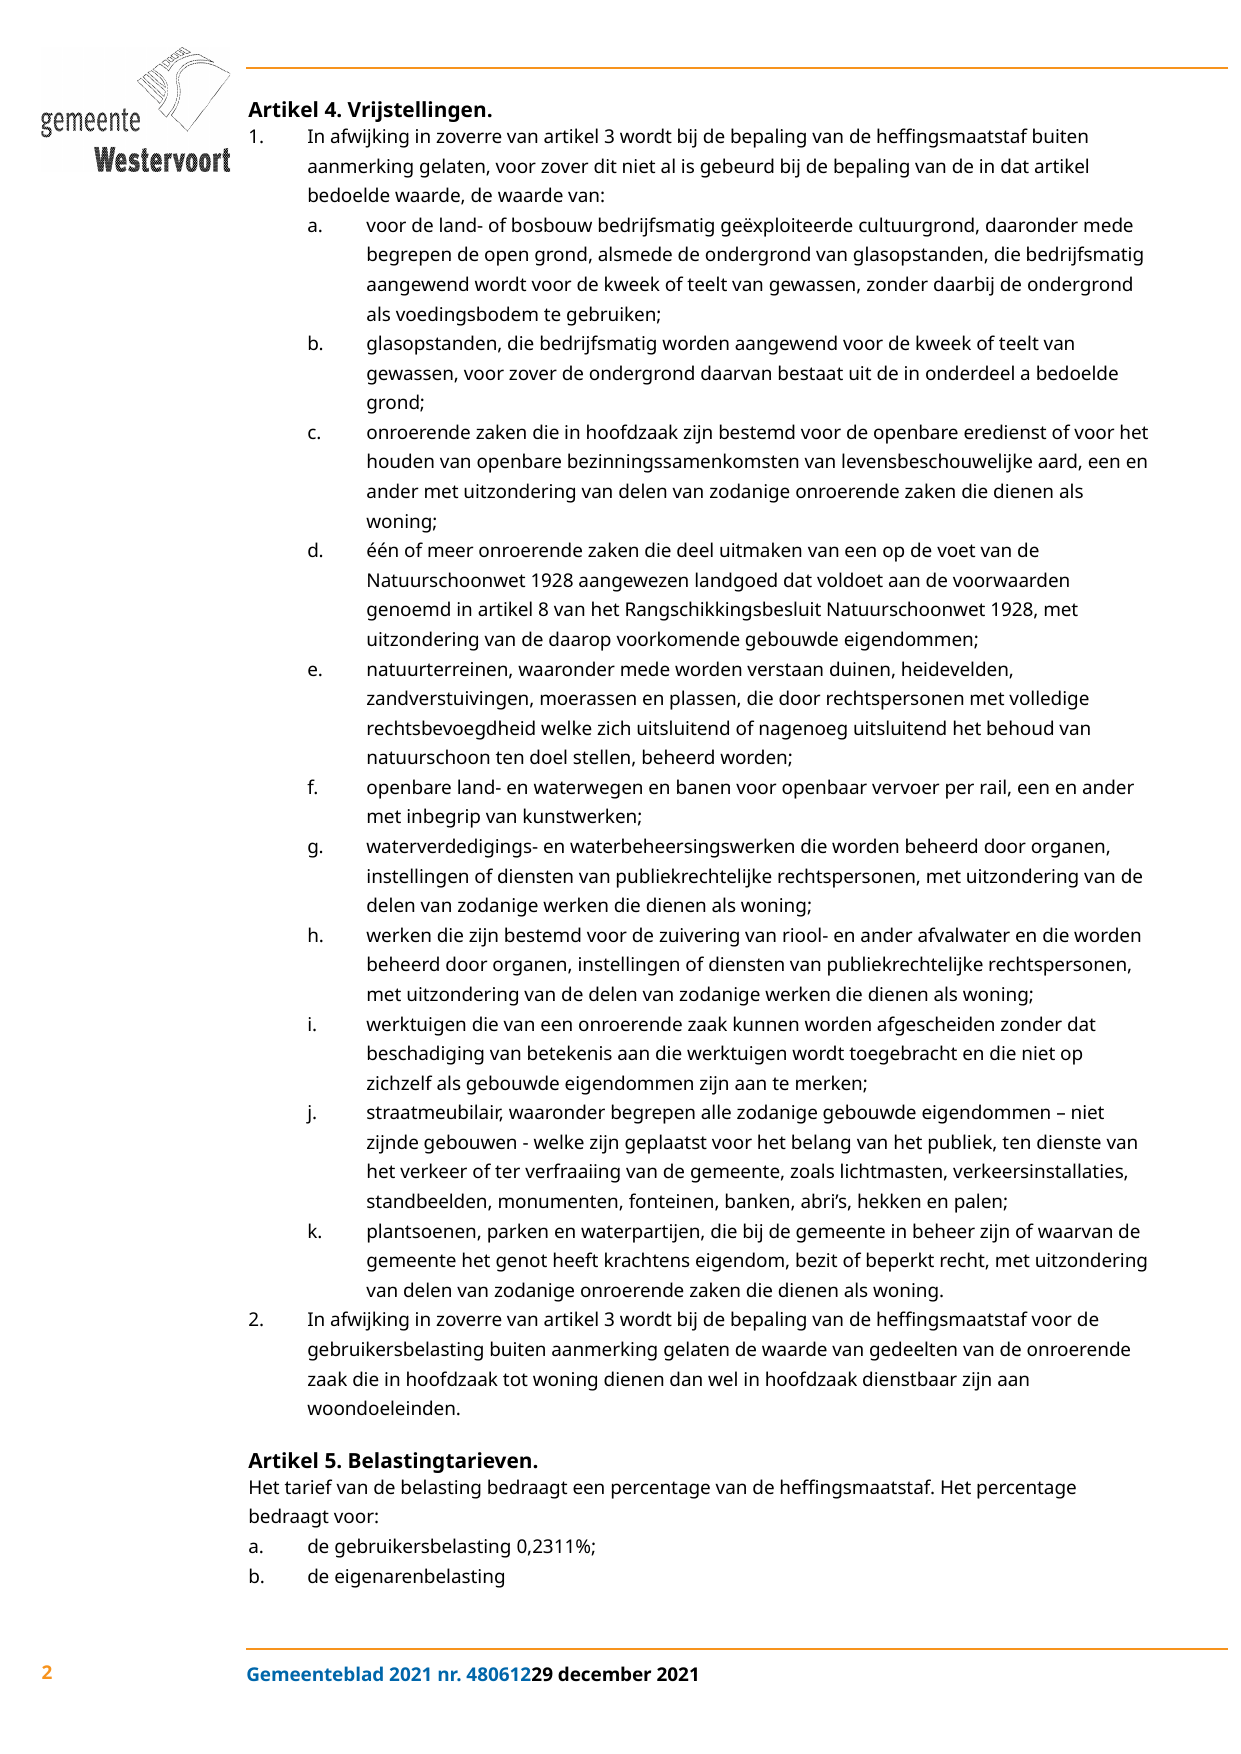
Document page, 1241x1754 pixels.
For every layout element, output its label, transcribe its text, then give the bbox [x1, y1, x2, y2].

text Artikel 4. Vrijstellingen. [248, 95, 1152, 123]
list natuurterreinen, waaronder mede worden verstaan duinen, heidevelden, zandverstuivingen, moerassen en plassen, die door rechtspersonen met volledige rechtsbevoegdheid welke zich uitsluitend of nagenoeg uitsluitend het behoud van natuurschoon ten doel stellen, beheerd worden; [307, 656, 1152, 770]
list werktuigen die van een onroerende zaak kunnen worden afgescheiden zonder dat beschadiging van betekenis aan die werktuigen wordt toegebracht en die niet op zichzelf als gebouwde eigendommen zijn aan te merken; [307, 1011, 1152, 1096]
list glasopstanden, die bedrijfsmatig worden aangewend voor de kweek of teelt van gewassen, voor zover de ondergrond daarvan bestaat uit de in onderdeel a bedoelde grond; [307, 330, 1152, 415]
list werken die zijn bestemd voor de zuivering van riool- en ander afvalwater en die worden beheerd door organen, instellingen of diensten van publiekrechtelijke rechtspersonen, met uitzondering van de delen van zodanige werken die dienen als woning; [307, 922, 1152, 1007]
list waterverdedigings- en waterbeheersingswerken die worden beheerd door organen, instellingen of diensten van publiekrechtelijke rechtspersonen, met uitzondering van de delen van zodanige werken die dienen als woning; [307, 833, 1152, 918]
list In afwijking in zoverre van artikel 3 wordt bij de bepaling van de heffingsmaatstaf voor de gebruikersbelasting buiten aanmerking gelaten de waarde van gedeelten van de onroerende zaak die in hoofdzaak tot woning dienen dan wel in hoofdzaak dienstbaar zijn aan woondoeleinden. [248, 1307, 1152, 1421]
list voor de land- of bosbouw bedrijfsmatig geëxploiteerde cultuurgrond, daaronder mede begrepen de open grond, alsmede de ondergrond van glasopstanden, die bedrijfsmatig aangewend wordt voor de kweek of teelt van gewassen, zonder daarbij de ondergrond als voedingsbodem te gebruiken; [307, 212, 1152, 326]
picture [41, 47, 231, 172]
list de gebruikersbelasting 0,2311%; [248, 1533, 1152, 1559]
list openbare land- en waterwegen en banen voor openbaar vervoer per rail, een en ander met inbegrip van kunstwerken; [307, 774, 1152, 829]
list één of meer onroerende zaken die deel uitmaken van een op de voet van de Natuurschoonwet 1928 aangewezen landgoed dat voldoet aan de voorwaarden genoemd in artikel 8 van het Rangschikkingsbesluit Natuurschoonwet 1928, met uitzondering van de daarop voorkomende gebouwde eigendommen; [307, 537, 1152, 652]
list de eigenarenbelasting [248, 1563, 1152, 1589]
list straatmeubilair, waaronder begrepen alle zodanige gebouwde eigendommen – niet zijnde gebouwen - welke zijn geplaatst voor het belang van het publiek, ten dienste van het verkeer of ter verfraaiing van de gemeente, zoals lichtmasten, verkeersinstallaties, standbeelden, monumenten, fonteinen, banken, abri’s, hekken en palen; [307, 1099, 1152, 1214]
list In afwijking in zoverre van artikel 3 wordt bij de bepaling van de heffingsmaatstaf buiten aanmerking gelaten, voor zover dit niet al is gebeurd bij de bepaling van de in dat artikel bedoelde waarde, de waarde van: [248, 123, 1152, 208]
list onroerende zaken die in hoofdzaak zijn bestemd voor de openbare eredienst of voor het houden van openbare bezinningssamenkomsten van levensbeschouwelijke aard, een en ander met uitzondering van delen van zodanige onroerende zaken die dienen als woning; [307, 419, 1152, 533]
text Artikel 5. Belastingtarieven. [248, 1446, 1152, 1474]
list plantsoenen, parken en waterpartijen, die bij de gemeente in beheer zijn of waarvan de gemeente het genot heeft krachtens eigendom, bezit of beperkt recht, met uitzondering van delen van zodanige onroerende zaken die dienen als woning. [307, 1218, 1152, 1303]
text Het tarief van de belasting bedraagt een percentage van de heffingsmaatstaf. Het percentage bedraagt voor: [248, 1474, 1152, 1529]
